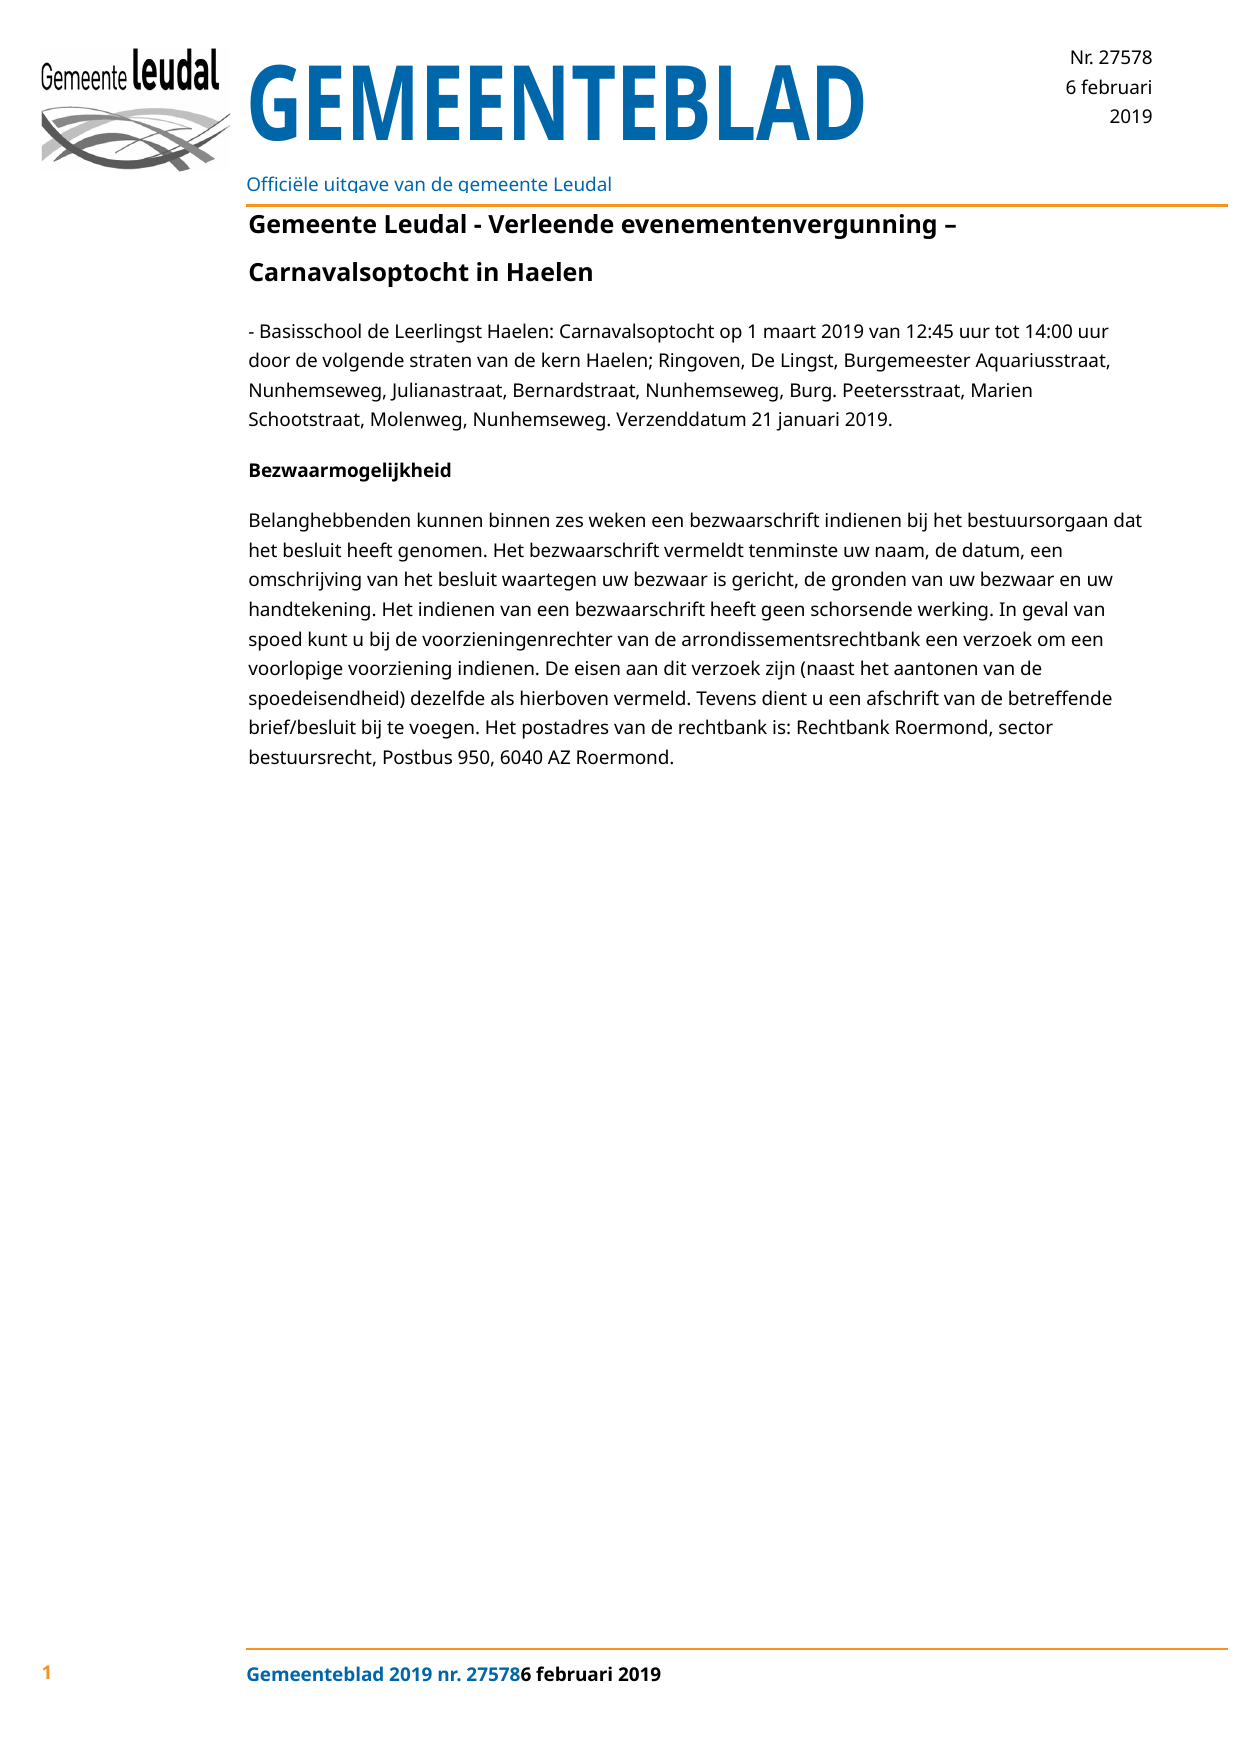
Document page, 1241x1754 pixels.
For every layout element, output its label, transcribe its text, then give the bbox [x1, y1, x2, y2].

text Gemeente Leudal - Verleende evenementenvergunning – Carnavalsoptocht in Haelen [248, 207, 1152, 288]
text Belanghebbenden kunnen binnen zes weken een bezwaarschrift indienen bij het bestuursorgaan dat het besluit heeft genomen. Het bezwaarschrift vermeldt tenminste uw naam, de datum, een omschrijving van het besluit waartegen uw bezwaar is gericht, de gronden van uw bezwaar en uw handtekening. Het indienen van een bezwaarschrift heeft geen schorsende werking. In geval van spoed kunt u bij de voorzieningenrechter van de arrondissementsrechtbank een verzoek om een voorlopige voorziening indienen. De eisen aan dit verzoek zijn (naast het aantonen van de spoedeisendheid) dezelfde als hierboven vermeld. Tevens dient u een afschrift van de betreffende brief/besluit bij te voegen. Het postadres van de rechtbank is: Rechtbank Roermond, sector bestuursrecht, Postbus 950, 6040 AZ Roermond. [248, 507, 1152, 770]
text Bezwaarmogelijkheid [248, 457, 1152, 483]
text - Basisschool de Leerlingst Haelen: Carnavalsoptocht op 1 maart 2019 van 12:45 uur tot 14:00 uur door de volgende straten van de kern Haelen; Ringoven, De Lingst, Burgemeester Aquariusstraat, Nunhemseweg, Julianastraat, Bernardstraat, Nunhemseweg, Burg. Peetersstraat, Marien Schootstraat, Molenweg, Nunhemseweg. Verzenddatum 21 januari 2019. [248, 318, 1152, 432]
picture [41, 47, 231, 172]
